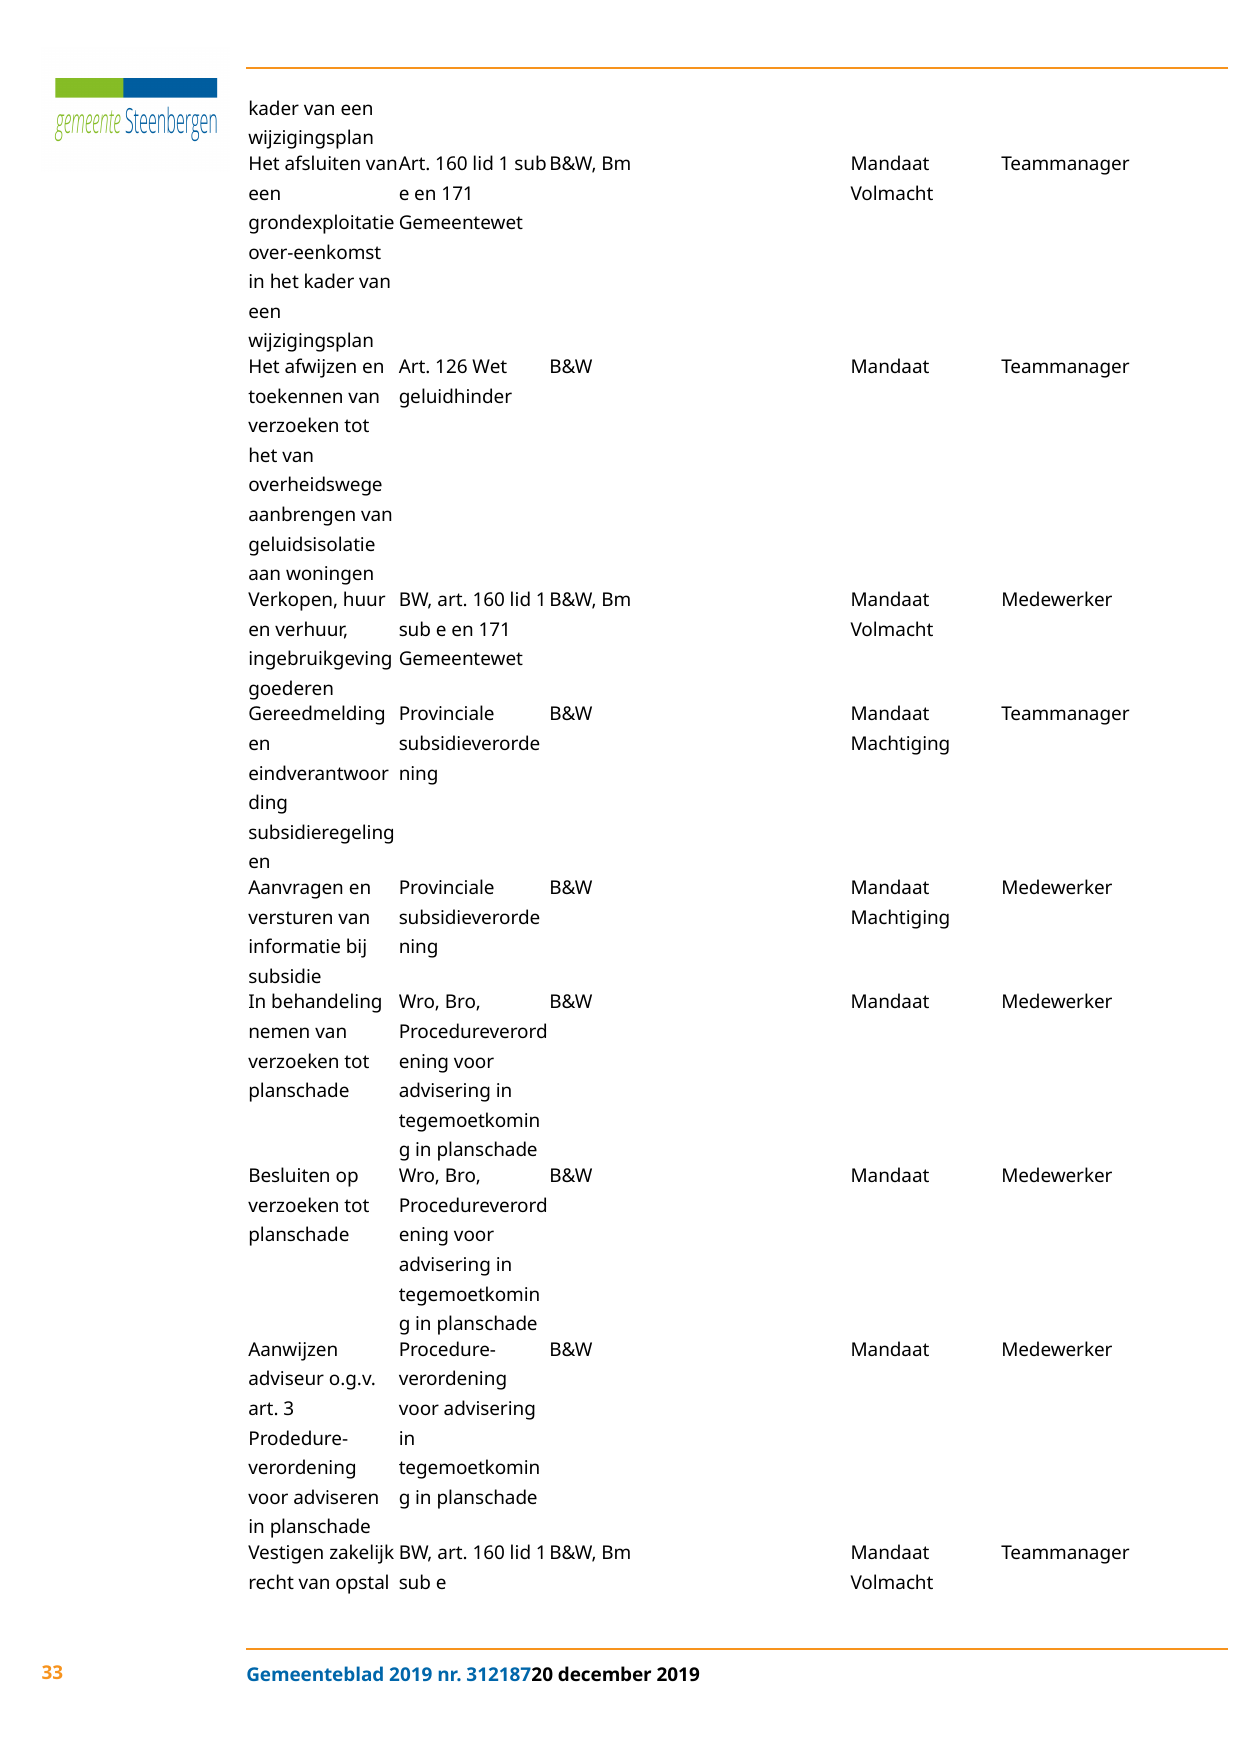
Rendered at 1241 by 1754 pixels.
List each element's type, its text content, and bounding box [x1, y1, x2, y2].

table_cell Mandaat Volmacht [850, 150, 1001, 353]
table_cell [700, 150, 850, 353]
table_cell [700, 1539, 850, 1594]
table_cell Gereedmelding en eindverantwoording subsidieregelingen [248, 701, 398, 874]
table_cell Aanvragen en versturen van informatie bij subsidie [248, 874, 398, 989]
table_cell Verkopen, huur en verhuur, ingebruikgeving goederen [248, 586, 398, 701]
table_cell [700, 874, 850, 989]
table_cell [1001, 95, 1152, 150]
table_cell Wro, Bro, Procedureverordening voor advisering in tegemoetkoming in planschade [399, 1163, 549, 1336]
table_cell B&W, Bm [549, 1539, 700, 1594]
table_cell Het afwijzen en toekennen van verzoeken tot het van overheidswege aanbrengen van geluidsisolatie aan woningen [248, 353, 398, 586]
table_cell Medewerker [1001, 1336, 1152, 1539]
table_cell B&W [549, 701, 700, 874]
table_cell Mandaat Machtiging [850, 874, 1001, 989]
picture [41, 47, 231, 172]
table_cell Teammanager [1001, 353, 1152, 586]
table_cell Mandaat Volmacht [850, 586, 1001, 701]
table_cell Het afsluiten van een grondexploitatieover-eenkomst in het kader van een wijzigingsplan [248, 150, 398, 353]
table_cell Vestigen zakelijk recht van opstal [248, 1539, 398, 1594]
table_cell Medewerker [1001, 989, 1152, 1162]
table_cell Provinciale subsidieverordening [399, 701, 549, 874]
table_cell [700, 1163, 850, 1336]
table_cell [700, 353, 850, 586]
table_cell [700, 1336, 850, 1539]
table_cell In behandeling nemen van verzoeken tot planschade [248, 989, 398, 1162]
table_cell Teammanager [1001, 150, 1152, 353]
table_cell B&W [549, 353, 700, 586]
table_cell Mandaat [850, 353, 1001, 586]
table_cell Mandaat Machtiging [850, 701, 1001, 874]
table_cell [700, 586, 850, 701]
table_cell Teammanager [1001, 701, 1152, 874]
table_cell Teammanager [1001, 1539, 1152, 1594]
table_cell kader van een wijzigingsplan [248, 95, 398, 150]
table_cell Procedure-verordening voor advisering in tegemoetkoming in planschade [399, 1336, 549, 1539]
table_cell Besluiten op verzoeken tot planschade [248, 1163, 398, 1336]
table_cell Medewerker [1001, 874, 1152, 989]
table_cell Art. 160 lid 1 sub e en 171 Gemeentewet [399, 150, 549, 353]
table_cell Mandaat [850, 1336, 1001, 1539]
table_cell Mandaat [850, 1163, 1001, 1336]
table_cell B&W [549, 1163, 700, 1336]
table_cell BW, art. 160 lid 1 sub e [399, 1539, 549, 1594]
table_cell Art. 126 Wet geluidhinder [399, 353, 549, 586]
table_cell [850, 95, 1001, 150]
table_cell [549, 95, 700, 150]
table_cell BW, art. 160 lid 1 sub e en 171 Gemeentewet [399, 586, 549, 701]
table_cell B&W [549, 989, 700, 1162]
table_cell Mandaat Volmacht [850, 1539, 1001, 1594]
table_cell [700, 989, 850, 1162]
table_cell Medewerker [1001, 586, 1152, 701]
table_cell Medewerker [1001, 1163, 1152, 1336]
table_cell [399, 95, 549, 150]
table_cell Aanwijzen adviseur o.g.v. art. 3 Prodedure-verordening voor adviseren in planschade [248, 1336, 398, 1539]
table_cell Wro, Bro, Procedureverordening voor advisering in tegemoetkoming in planschade [399, 989, 549, 1162]
table_cell [700, 701, 850, 874]
table_cell Mandaat [850, 989, 1001, 1162]
table_cell [700, 95, 850, 150]
table_cell B&W, Bm [549, 586, 700, 701]
table_cell B&W [549, 874, 700, 989]
table_cell B&W [549, 1336, 700, 1539]
table_cell B&W, Bm [549, 150, 700, 353]
table_cell Provinciale subsidieverordening [399, 874, 549, 989]
